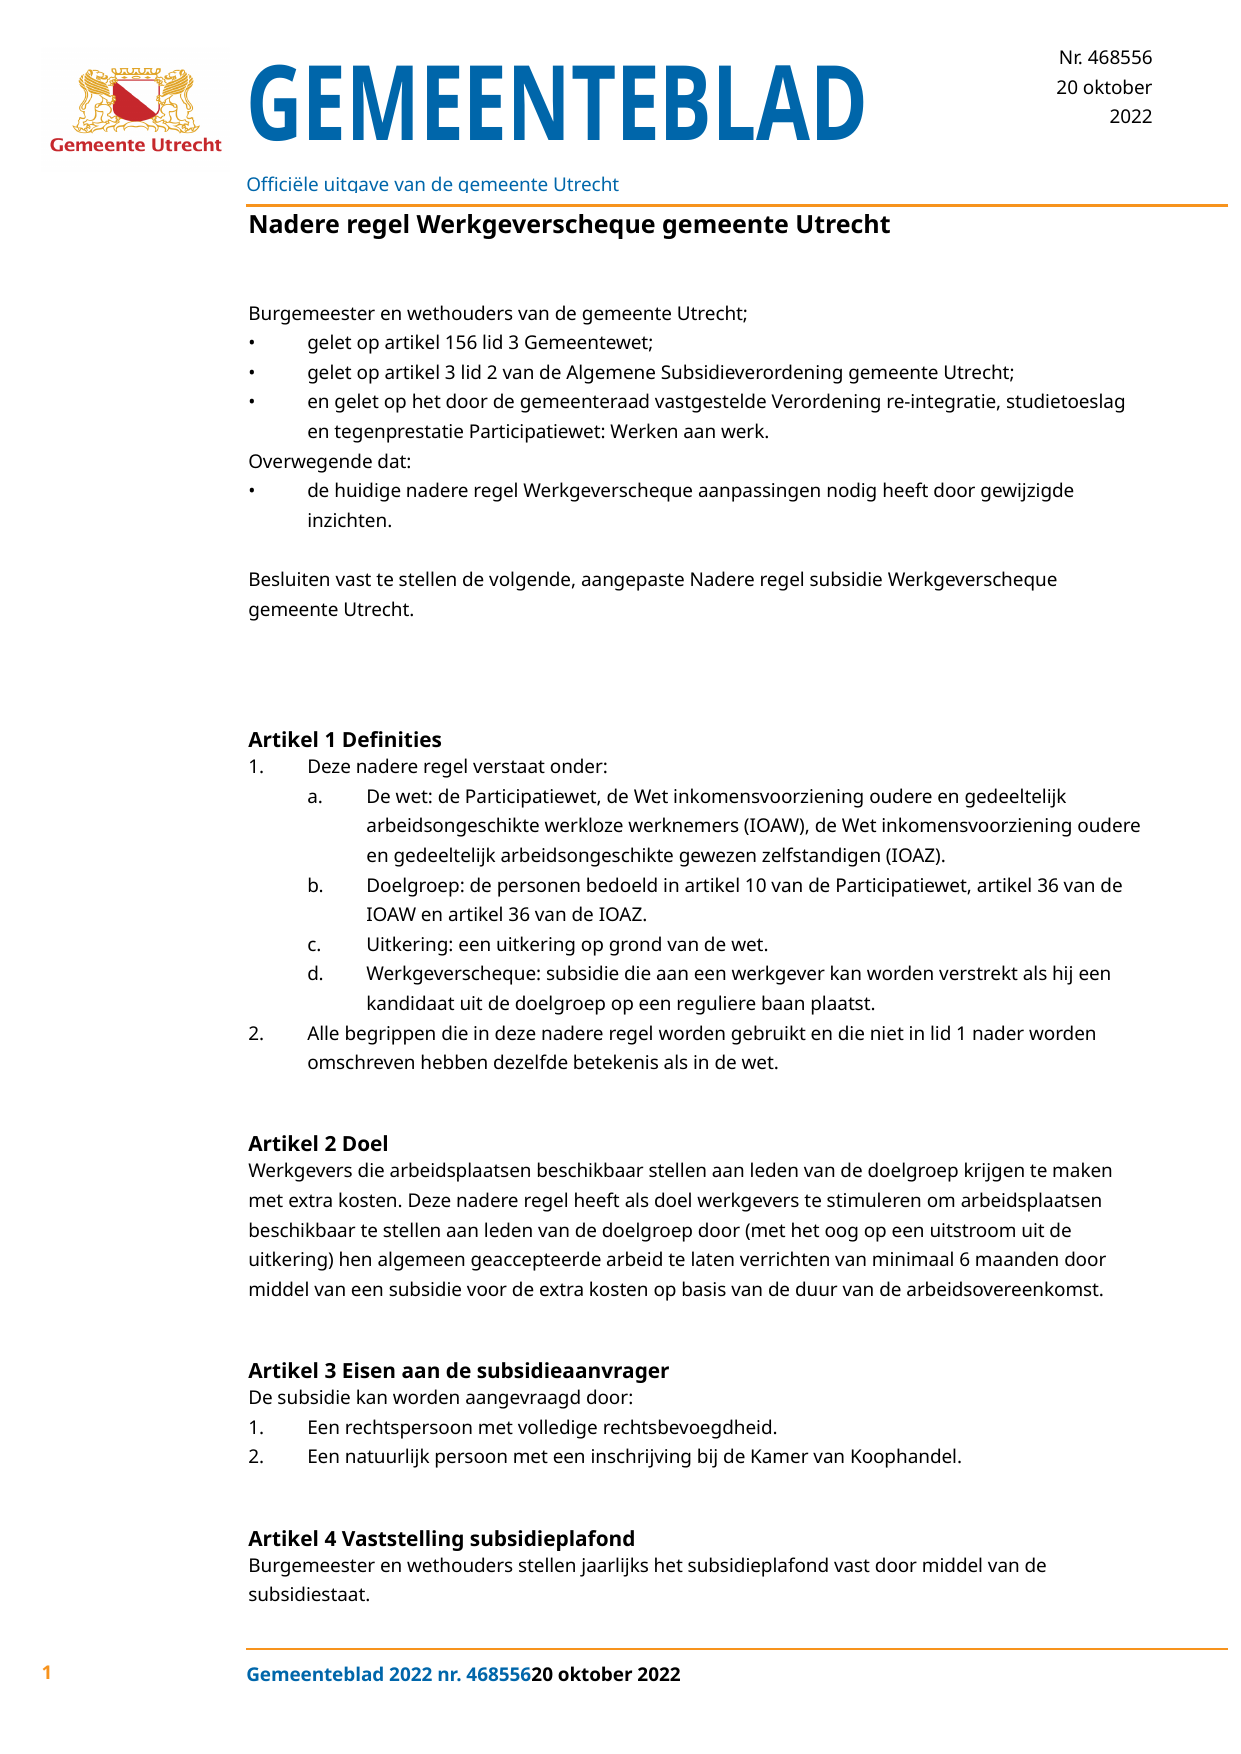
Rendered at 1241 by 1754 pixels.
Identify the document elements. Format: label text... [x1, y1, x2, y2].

list en gelet op het door de gemeenteraad vastgestelde Verordening re-integratie, studietoeslag en tegenprestatie Participatiewet: Werken aan werk. [248, 389, 1152, 444]
list de huidige nadere regel Werkgeverscheque aanpassingen nodig heeft door gewijzigde inzichten. [248, 477, 1152, 533]
text Werkgevers die arbeidsplaatsen beschikbaar stellen aan leden van de doelgroep krijgen te maken met extra kosten. Deze nadere regel heeft als doel werkgevers te stimuleren om arbeidsplaatsen beschikbaar te stellen aan leden van de doelgroep door (met het oog op een uitstroom uit de uitkering) hen algemeen geaccepteerde arbeid te laten verrichten van minimaal 6 maanden door middel van een subsidie voor de extra kosten op basis van de duur van de arbeidsovereenkomst. [248, 1158, 1152, 1302]
text Burgemeester en wethouders stellen jaarlijks het subsidieplafond vast door middel van de subsidiestaat. [248, 1552, 1152, 1607]
list gelet op artikel 3 lid 2 van de Algemene Subsidieverordening gemeente Utrecht; [248, 359, 1152, 385]
text Besluiten vast te stellen de volgende, aangepaste Nadere regel subsidie Werkgeverscheque gemeente Utrecht. [248, 566, 1152, 621]
text Overwegende dat: [248, 448, 1152, 473]
list gelet op artikel 156 lid 3 Gemeentewet; [248, 329, 1152, 355]
text Artikel 1 Definities [248, 725, 1152, 753]
text Artikel 4 Vaststelling subsidieplafond [248, 1524, 1152, 1552]
picture [41, 47, 231, 172]
text Artikel 2 Doel [248, 1129, 1152, 1158]
list Deze nadere regel verstaat onder: [248, 753, 1152, 779]
list Een rechtspersoon met volledige rechtsbevoegdheid. [248, 1414, 1152, 1440]
list Uitkering: een uitkering op grond van de wet. [307, 931, 1152, 957]
list Alle begrippen die in deze nadere regel worden gebruikt en die niet in lid 1 nader worden omschreven hebben dezelfde betekenis als in de wet. [248, 1020, 1152, 1075]
list Werkgeverscheque: subsidie die aan een werkgever kan worden verstrekt als hij een kandidaat uit de doelgroep op een reguliere baan plaatst. [307, 961, 1152, 1016]
list Doelgroep: de personen bedoeld in artikel 10 van de Participatiewet, artikel 36 van de IOAW en artikel 36 van de IOAZ. [307, 872, 1152, 927]
text De subsidie kan worden aangevraagd door: [248, 1384, 1152, 1410]
text Nadere regel Werkgeverscheque gemeente Utrecht [248, 207, 1152, 241]
list Een natuurlijk persoon met een inschrijving bij de Kamer van Koophandel. [248, 1444, 1152, 1469]
text Burgemeester en wethouders van de gemeente Utrecht; [248, 300, 1152, 326]
text Artikel 3 Eisen aan de subsidieaanvrager [248, 1356, 1152, 1384]
list De wet: de Participatiewet, de Wet inkomensvoorziening oudere en gedeeltelijk arbeidsongeschikte werkloze werknemers (IOAW), de Wet inkomensvoorziening oudere en gedeeltelijk arbeidsongeschikte gewezen zelfstandigen (IOAZ). [307, 783, 1152, 868]
